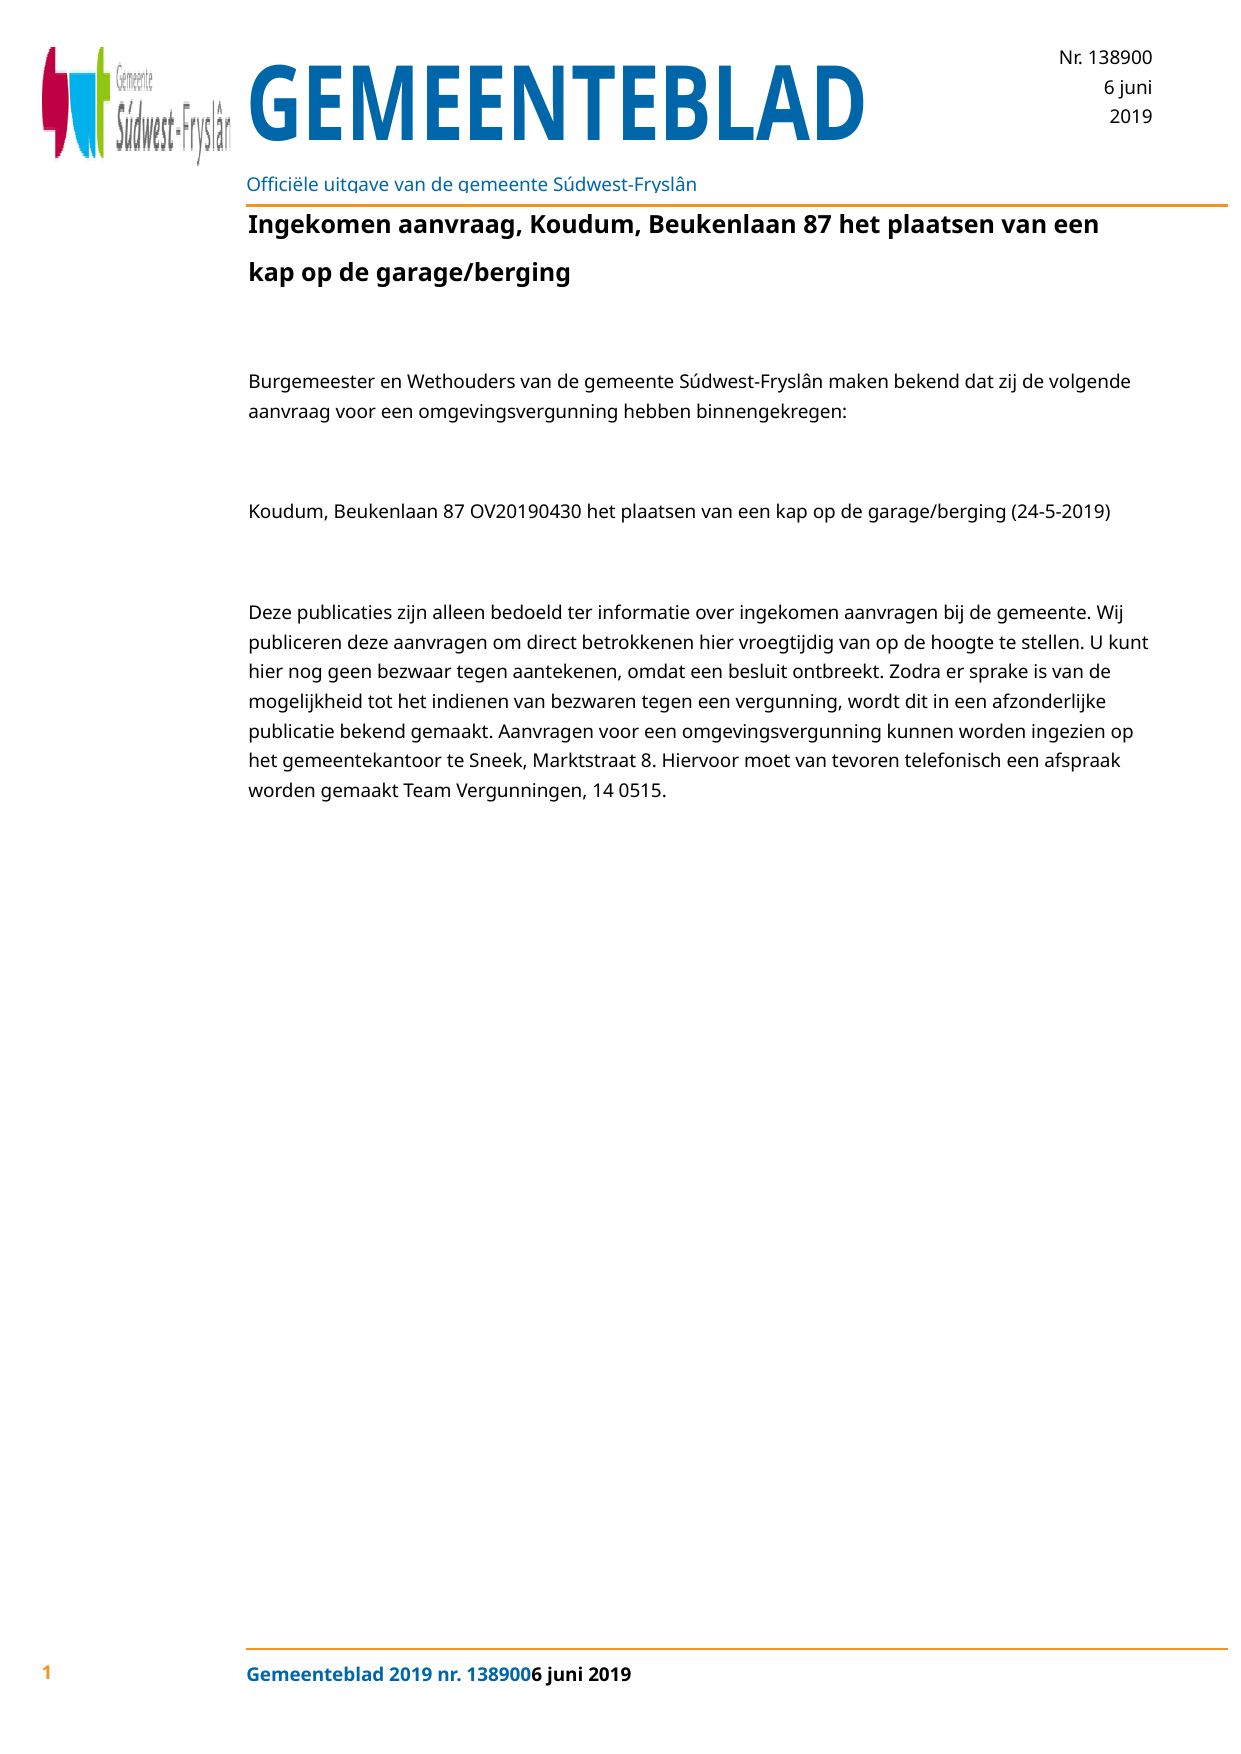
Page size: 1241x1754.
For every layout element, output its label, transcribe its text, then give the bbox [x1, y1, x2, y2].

text Deze publicaties zijn alleen bedoeld ter informatie over ingekomen aanvragen bij de gemeente. Wij publiceren deze aanvragen om direct betrokkenen hier vroegtijdig van op de hoogte te stellen. U kunt hier nog geen bezwaar tegen aantekenen, omdat een besluit ontbreekt. Zodra er sprake is van de mogelijkheid tot het indienen van bezwaren tegen een vergunning, wordt dit in een afzonderlijke publicatie bekend gemaakt. Aanvragen voor een omgevingsvergunning kunnen worden ingezien op het gemeentekantoor te Sneek, Marktstraat 8. Hiervoor moet van tevoren telefonisch een afspraak worden gemaakt Team Vergunningen, 14 0515. [248, 599, 1152, 803]
text Burgemeester en Wethouders van de gemeente Súdwest-Fryslân maken bekend dat zij de volgende aanvraag voor een omgevingsvergunning hebben binnengekregen: [248, 368, 1152, 424]
text Ingekomen aanvraag, Koudum, Beukenlaan 87 het plaatsen van een kap op de garage/berging [248, 207, 1152, 288]
text Koudum, Beukenlaan 87 OV20190430 het plaatsen van een kap op de garage/berging (24-5-2019) [248, 499, 1152, 524]
picture [41, 47, 231, 172]
